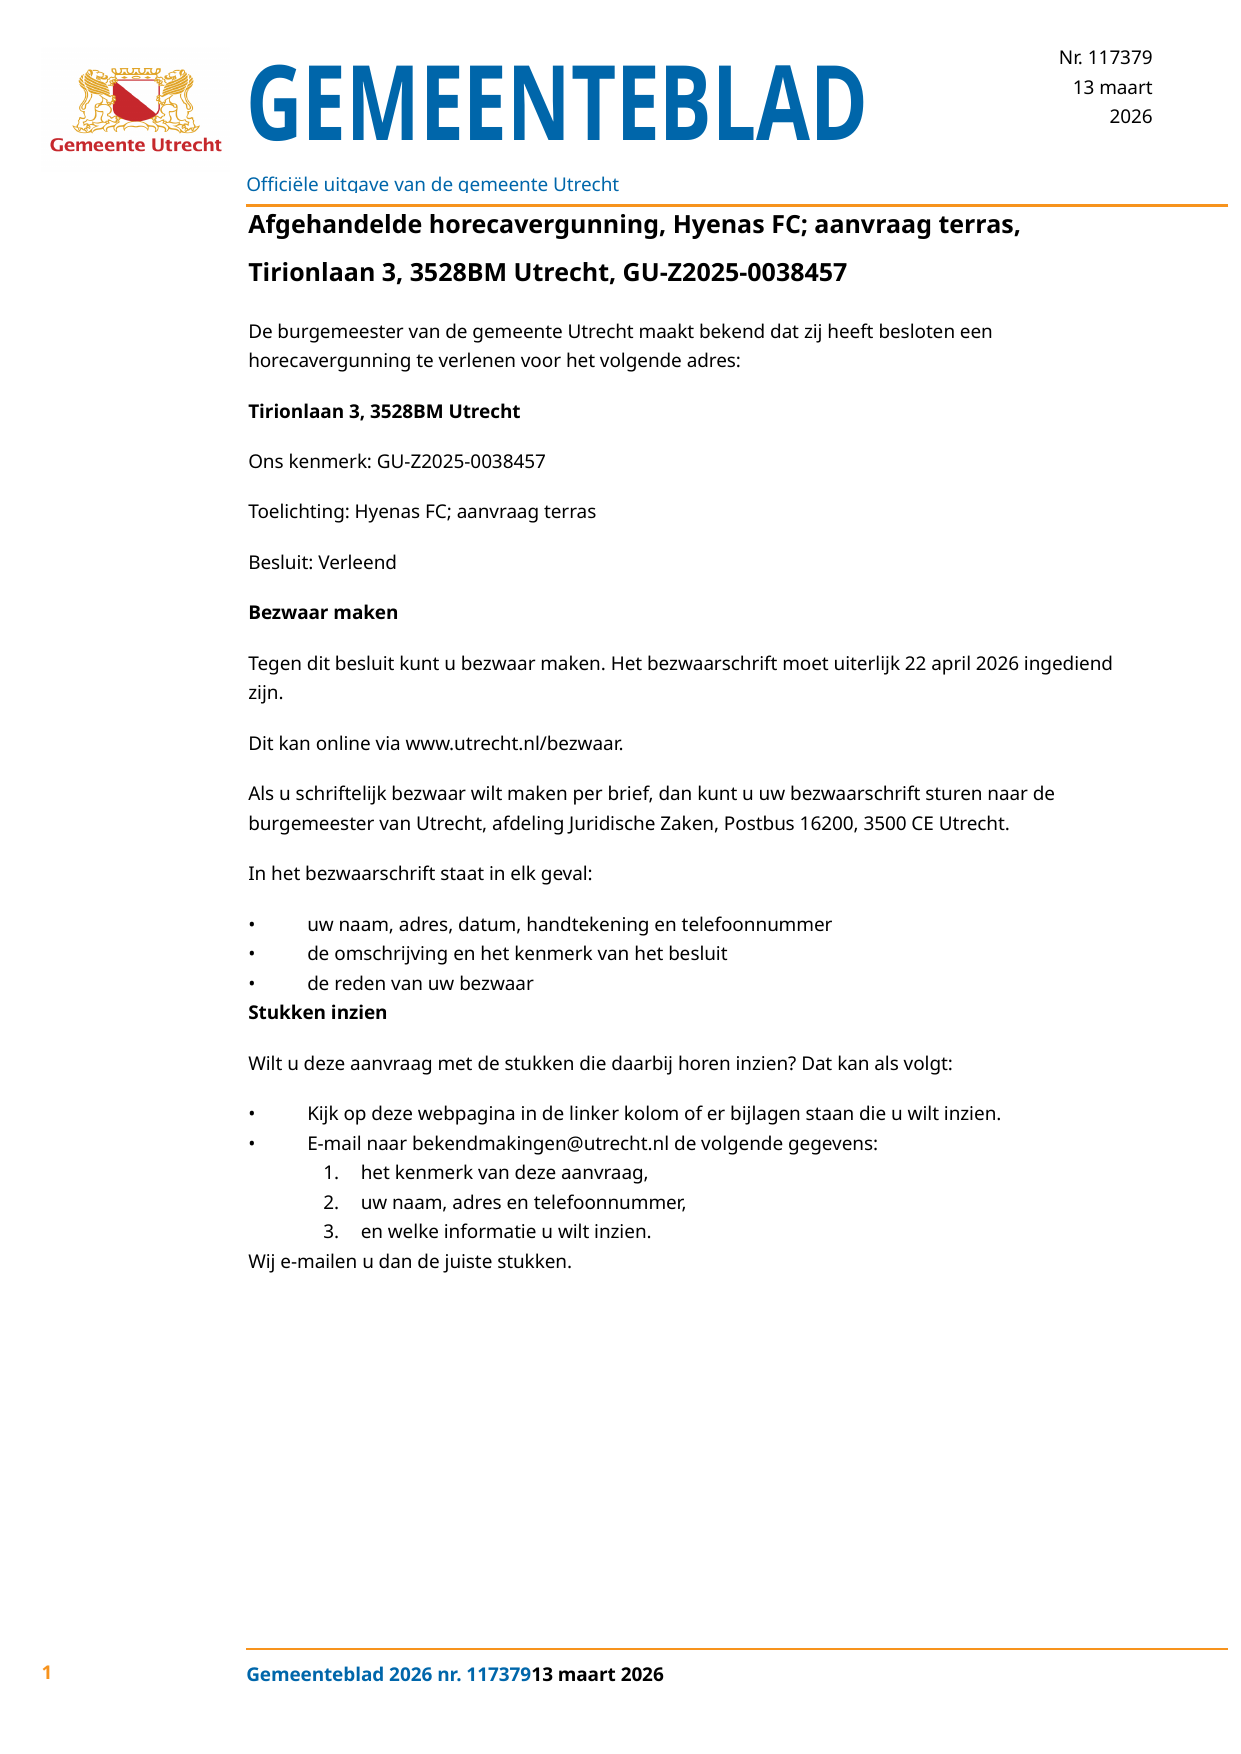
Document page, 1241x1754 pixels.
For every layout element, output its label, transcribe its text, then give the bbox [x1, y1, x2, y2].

text Afgehandelde horecavergunning, Hyenas FC; aanvraag terras, Tirionlaan 3, 3528BM Utrecht, GU-Z2025-0038457 [248, 207, 1152, 288]
text Bezwaar maken [248, 599, 1152, 625]
picture [41, 47, 231, 172]
text Dit kan online via www.utrecht.nl/bezwaar. [248, 730, 1152, 756]
list Kijk op deze webpagina in de linker kolom of er bijlagen staan die u wilt inzien. [248, 1100, 1152, 1126]
list het kenmerk van deze aanvraag, [323, 1159, 1152, 1185]
list en welke informatie u wilt inzien. [323, 1219, 1152, 1244]
list de reden van uw bezwaar [248, 970, 1152, 996]
text Toelichting: Hyenas FC; aanvraag terras [248, 499, 1152, 524]
text Ons kenmerk: GU-Z2025-0038457 [248, 448, 1152, 474]
text Besluit: Verleend [248, 549, 1152, 575]
text Als u schriftelijk bezwaar wilt maken per brief, dan kunt u uw bezwaarschrift sturen naar de burgemeester van Utrecht, afdeling Juridische Zaken, Postbus 16200, 3500 CE Utrecht. [248, 780, 1152, 836]
text Stukken inzien [248, 999, 1152, 1025]
list uw naam, adres, datum, handtekening en telefoonnummer [248, 911, 1152, 937]
text Wilt u deze aanvraag met de stukken die daarbij horen inzien? Dat kan als volgt: [248, 1050, 1152, 1076]
text De burgemeester van de gemeente Utrecht maakt bekend dat zij heeft besloten een horecavergunning te verlenen voor het volgende adres: [248, 318, 1152, 373]
text Tegen dit besluit kunt u bezwaar maken. Het bezwaarschrift moet uiterlijk 22 april 2026 ingediend zijn. [248, 650, 1152, 705]
text Tirionlaan 3, 3528BM Utrecht [248, 398, 1152, 424]
text In het bezwaarschrift staat in elk geval: [248, 860, 1152, 886]
text Wij e-mailen u dan de juiste stukken. [248, 1248, 1152, 1274]
list de omschrijving en het kenmerk van het besluit [248, 940, 1152, 966]
list uw naam, adres en telefoonnummer, [323, 1189, 1152, 1215]
list E-mail naar bekendmakingen@utrecht.nl de volgende gegevens: [248, 1130, 1152, 1156]
